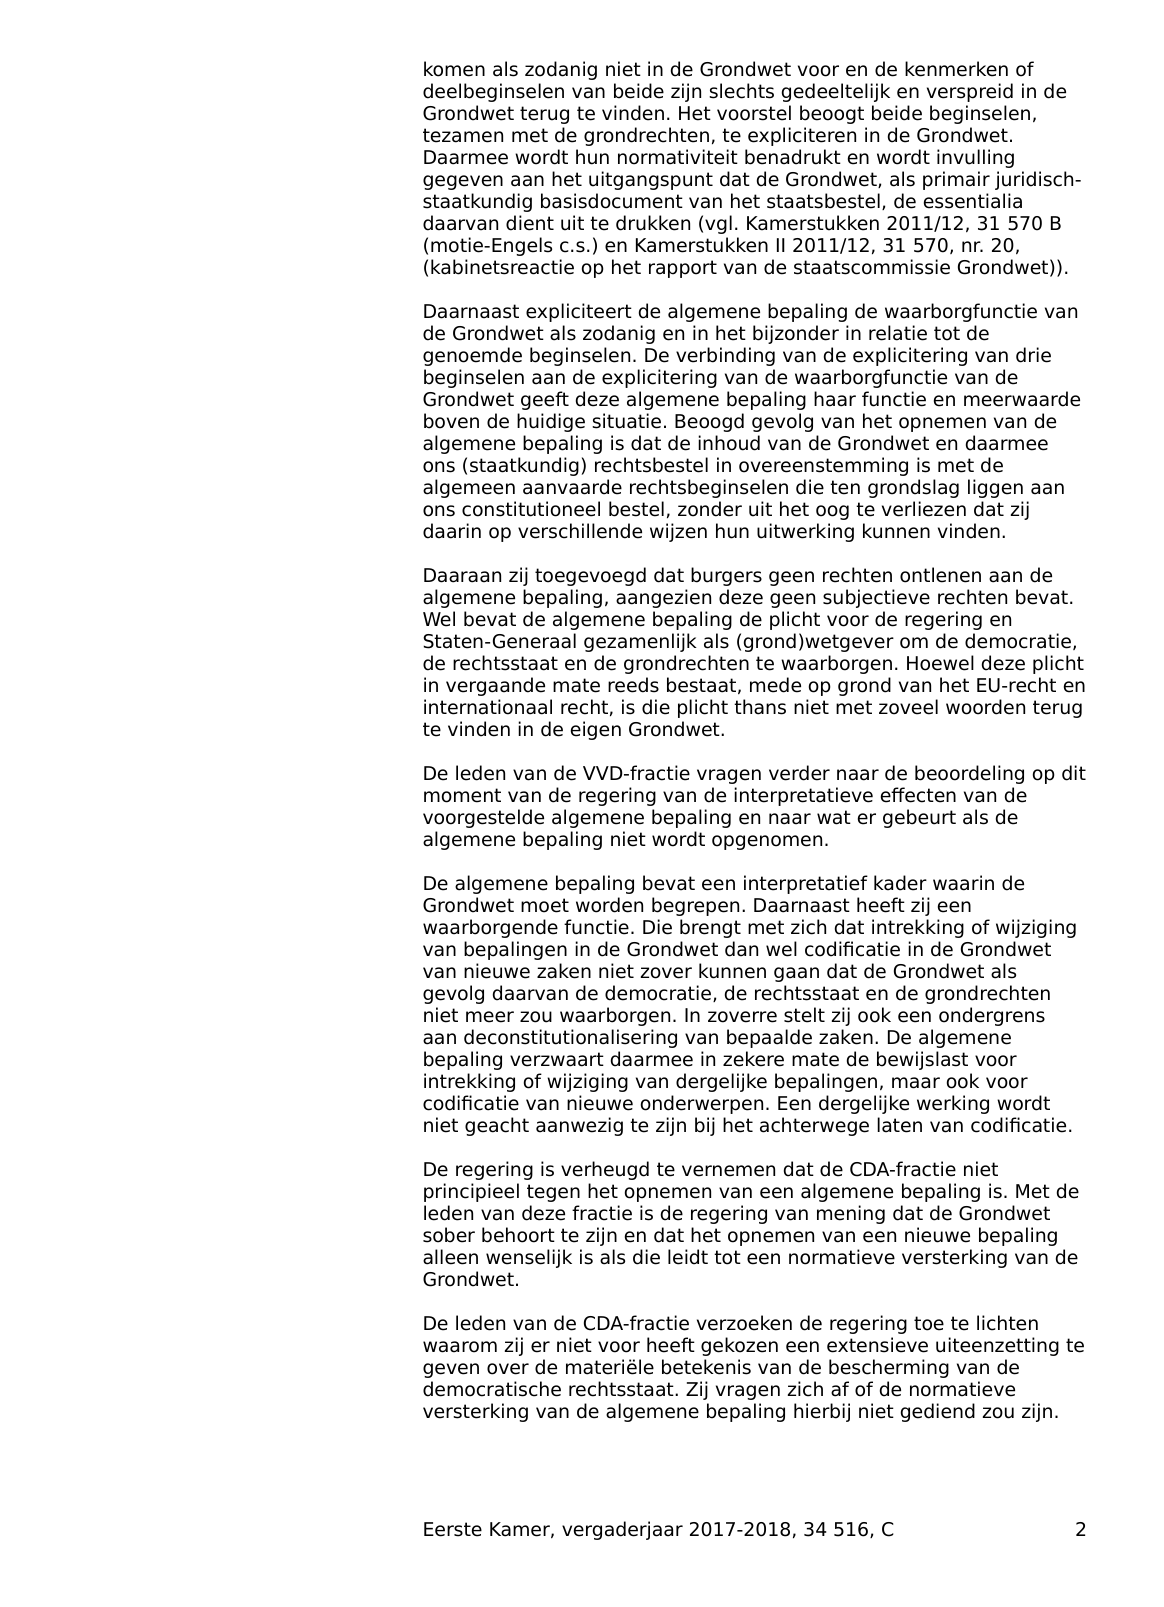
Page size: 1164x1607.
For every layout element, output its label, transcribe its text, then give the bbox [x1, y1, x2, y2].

text De algemene bepaling bevat een interpretatief kader waarin de Grondwet moet worden begrepen. Daarnaast heeft zij een waarborgende functie. Die brengt met zich dat intrekking of wijziging van bepalingen in de Grondwet dan wel codificatie in de Grondwet van nieuwe zaken niet zover kunnen gaan dat de Grondwet als gevolg daarvan de democratie, de rechtsstaat en de grondrechten niet meer zou waarborgen. In zoverre stelt zij ook een ondergrens aan deconstitutionalisering van bepaalde zaken. De algemene bepaling verzwaart daarmee in zekere mate de bewijslast voor intrekking of wijziging van dergelijke bepalingen, maar ook voor codificatie van nieuwe onderwerpen. Een dergelijke werking wordt niet geacht aanwezig te zijn bij het achterwege laten van codificatie. [422, 873, 1087, 1137]
text De regering is verheugd te vernemen dat de CDA-fractie niet principieel tegen het opnemen van een algemene bepaling is. Met de leden van deze fractie is de regering van mening dat de Grondwet sober behoort te zijn en dat het opnemen van een nieuwe bepaling alleen wenselijk is als die leidt tot een normatieve versterking van de Grondwet. [422, 1159, 1087, 1291]
text Daaraan zij toegevoegd dat burgers geen rechten ontlenen aan de algemene bepaling, aangezien deze geen subjectieve rechten bevat. Wel bevat de algemene bepaling de plicht voor de regering en Staten-Generaal gezamenlijk als (grond)wetgever om de democratie, de rechtsstaat en de grondrechten te waarborgen. Hoewel deze plicht in vergaande mate reeds bestaat, mede op grond van het EU-recht en internationaal recht, is die plicht thans niet met zoveel woorden terug te vinden in de eigen Grondwet. [422, 565, 1087, 741]
text De leden van de VVD-fractie vragen verder naar de beoordeling op dit moment van de regering van de interpretatieve effecten van de voorgestelde algemene bepaling en naar wat er gebeurt als de algemene bepaling niet wordt opgenomen. [422, 763, 1087, 851]
text Daarnaast expliciteert de algemene bepaling de waarborgfunctie van de Grondwet als zodanig en in het bijzonder in relatie tot de genoemde beginselen. De verbinding van de explicitering van drie beginselen aan de explicitering van de waarborgfunctie van de Grondwet geeft deze algemene bepaling haar functie en meerwaarde boven de huidige situatie. Beoogd gevolg van het opnemen van de algemene bepaling is dat de inhoud van de Grondwet en daarmee ons (staatkundig) rechtsbestel in overeenstemming is met de algemeen aanvaarde rechtsbeginselen die ten grondslag liggen aan ons constitutioneel bestel, zonder uit het oog te verliezen dat zij daarin op verschillende wijzen hun uitwerking kunnen vinden. [422, 301, 1087, 543]
text komen als zodanig niet in de Grondwet voor en de kenmerken of deelbeginselen van beide zijn slechts gedeeltelijk en verspreid in de Grondwet terug te vinden. Het voorstel beoogt beide beginselen, tezamen met de grondrechten, te expliciteren in de Grondwet. Daarmee wordt hun normativiteit benadrukt en wordt invulling gegeven aan het uitgangspunt dat de Grondwet, als primair juridisch-staatkundig basisdocument van het staatsbestel, de essentialia daarvan dient uit te drukken (vgl. Kamerstukken 2011/12, 31 570 B (motie-Engels c.s.) en Kamerstukken II 2011/12, 31 570, nr. 20, (kabinetsreactie op het rapport van de staatscommissie Grondwet)). [422, 59, 1087, 279]
text De leden van de CDA-fractie verzoeken de regering toe te lichten waarom zij er niet voor heeft gekozen een extensieve uiteenzetting te geven over de materiële betekenis van de bescherming van de democratische rechtsstaat. Zij vragen zich af of de normatieve versterking van de algemene bepaling hierbij niet gediend zou zijn. [422, 1313, 1087, 1423]
